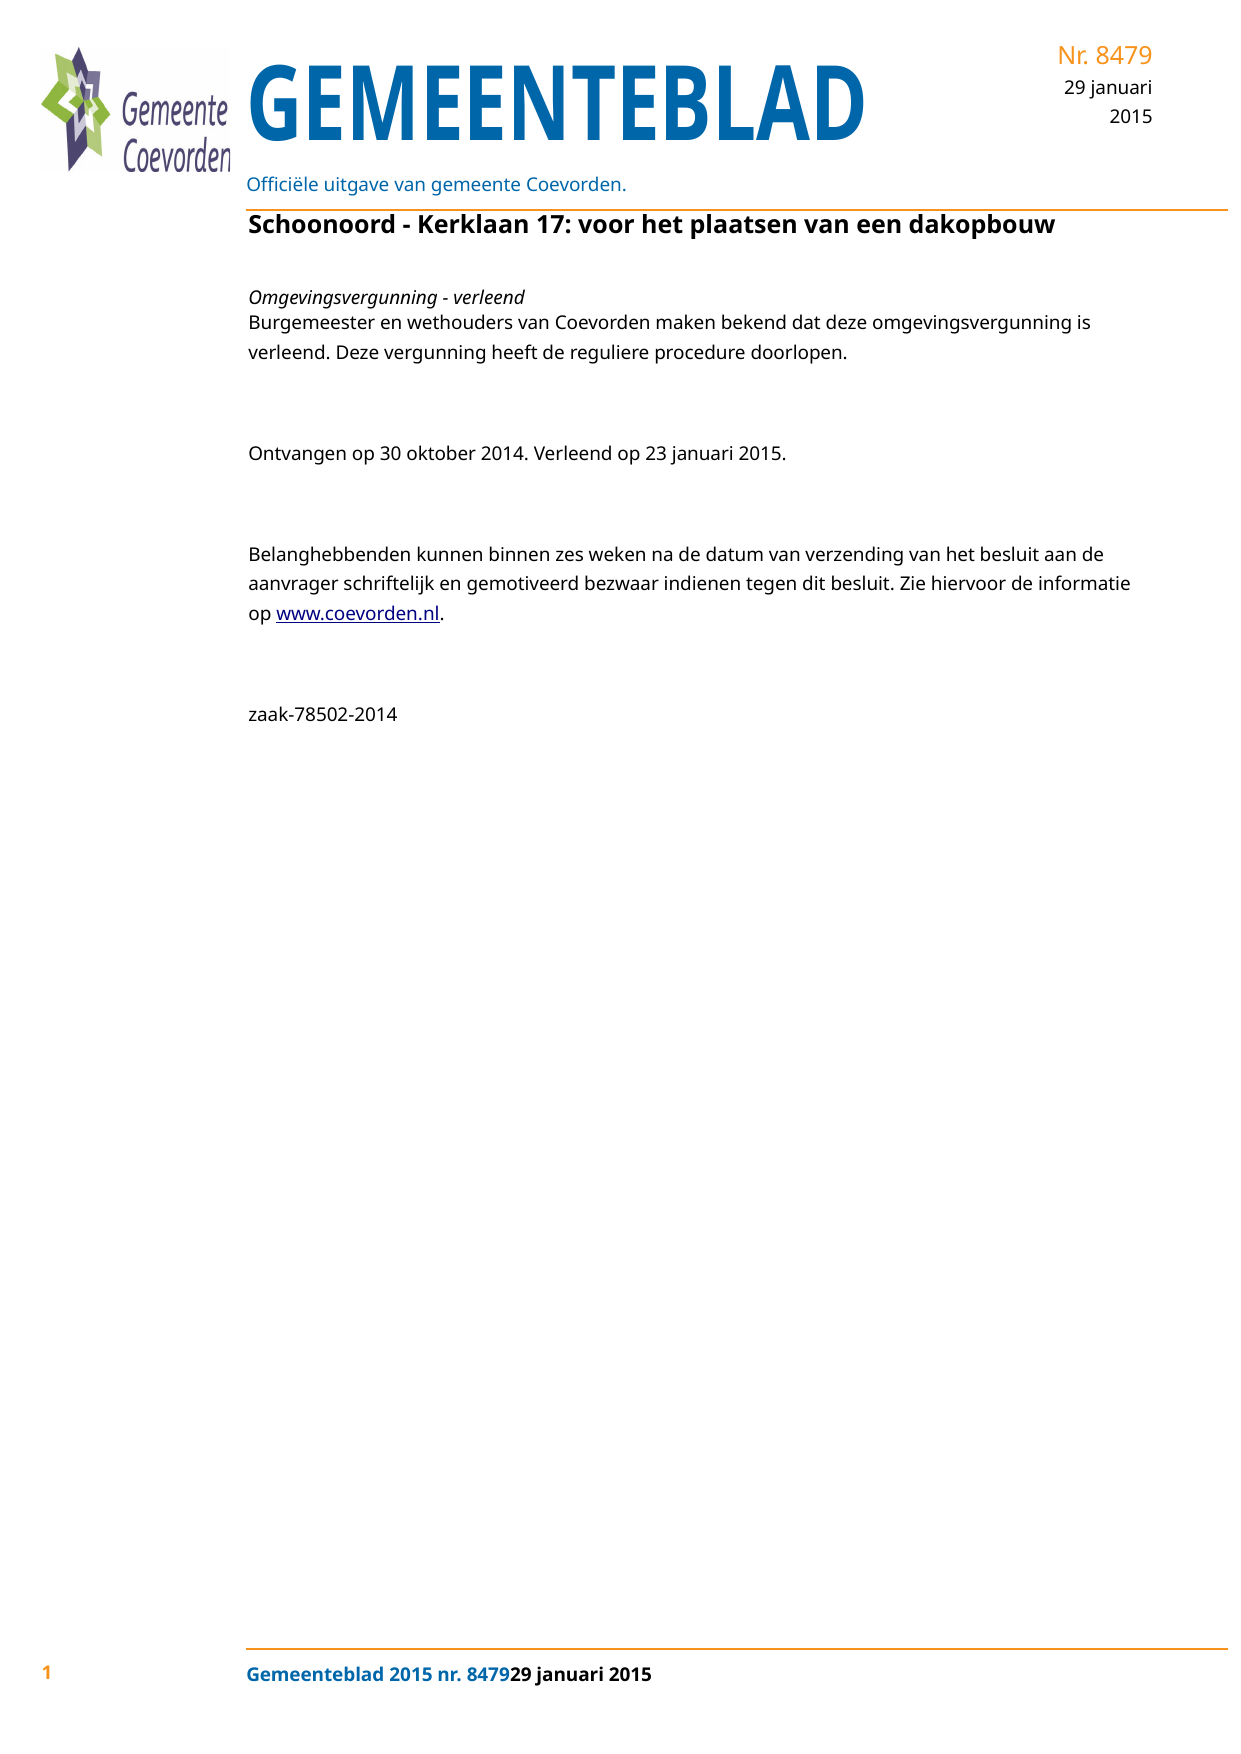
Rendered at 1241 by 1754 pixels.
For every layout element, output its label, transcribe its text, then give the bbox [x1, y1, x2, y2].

text Belanghebbenden kunnen binnen zes weken na de datum van verzending van het besluit aan de aanvrager schriftelijk en gemotiveerd bezwaar indienen tegen dit besluit. Zie hiervoor de informatie op www.coevorden.nl. [248, 541, 1152, 626]
text Ontvangen op 30 oktober 2014. Verleend op 23 januari 2015. [248, 440, 1152, 466]
text zaak-78502-2014 [248, 701, 1152, 727]
text Burgemeester en wethouders van Coevorden maken bekend dat deze omgevingsvergunning is verleend. Deze vergunning heeft de reguliere procedure doorlopen. [248, 309, 1152, 365]
text Omgevingsvergunning - verleend [248, 284, 1152, 309]
text Schoonoord - Kerklaan 17: voor het plaatsen van een dakopbouw [248, 211, 1152, 241]
picture [41, 47, 231, 172]
